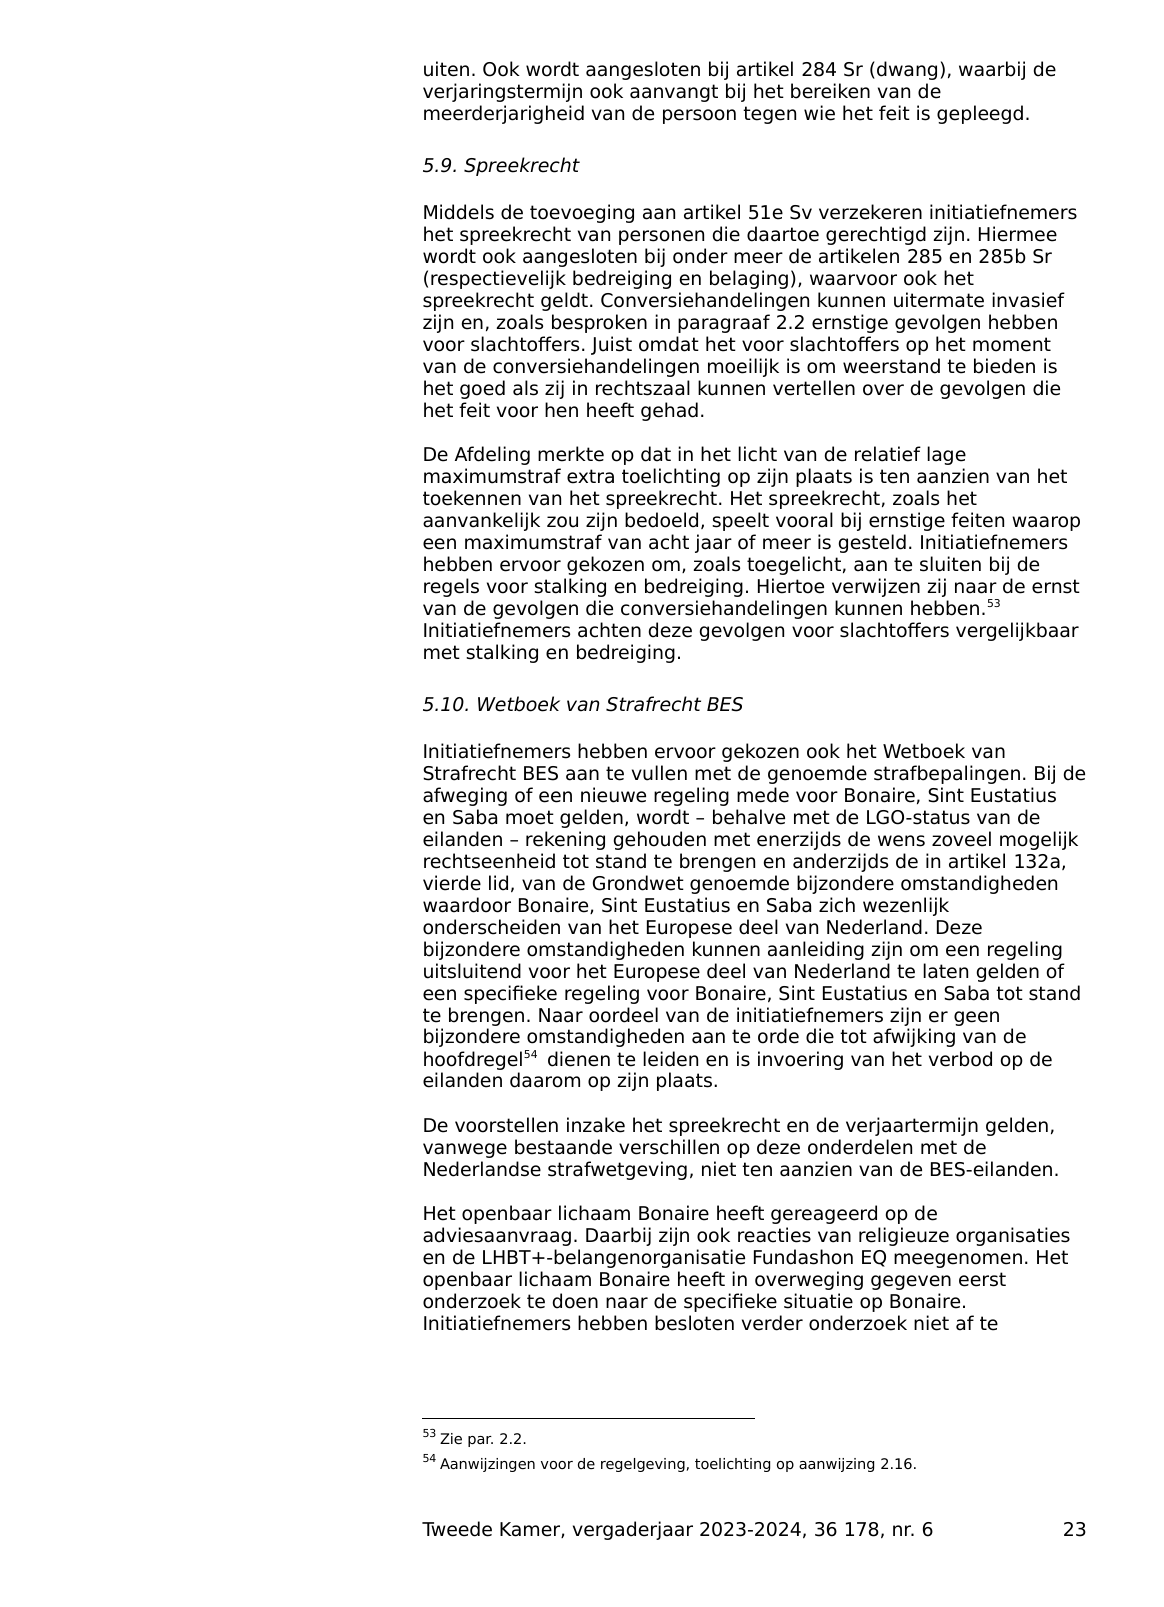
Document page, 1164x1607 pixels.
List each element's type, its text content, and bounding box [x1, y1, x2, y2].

text De voorstellen inzake het spreekrecht en de verjaartermijn gelden, vanwege bestaande verschillen op deze onderdelen met de Nederlandse strafwetgeving, niet ten aanzien van de BES-eilanden. [422, 1114, 1087, 1181]
subtitle 5.9. Spreekrecht [422, 155, 1087, 177]
text Initiatiefnemers hebben ervoor gekozen ook het Wetboek van Strafrecht BES aan te vullen met de genoemde strafbepalingen. Bij de afweging of een nieuwe regeling mede voor Bonaire, Sint Eustatius en Saba moet gelden, wordt – behalve met de LGO-status van de eilanden – rekening gehouden met enerzijds de wens zoveel mogelijk rechtseenheid tot stand te brengen en anderzijds de in artikel 132a, vierde lid, van de Grondwet genoemde bijzondere omstandigheden waardoor Bonaire, Sint Eustatius en Saba zich wezenlijk onderscheiden van het Europese deel van Nederland. Deze bijzondere omstandigheden kunnen aanleiding zijn om een regeling uitsluitend voor het Europese deel van Nederland te laten gelden of een specifieke regeling voor Bonaire, Sint Eustatius en Saba tot stand te brengen. Naar oordeel van de initiatiefnemers zijn er geen bijzondere omstandigheden aan te orde die tot afwijking van de hoofdregel dienen te leiden en is invoering van het verbod op de eilanden daarom op zijn plaats. [422, 741, 1087, 1092]
text De Afdeling merkte op dat in het licht van de relatief lage maximumstraf extra toelichting op zijn plaats is ten aanzien van het toekennen van het spreekrecht. Het spreekrecht, zoals het aanvankelijk zou zijn bedoeld, speelt vooral bij ernstige feiten waarop een maximumstraf van acht jaar of meer is gesteld. Initiatiefnemers hebben ervoor gekozen om, zoals toegelicht, aan te sluiten bij de regels voor stalking en bedreiging. Hiertoe verwijzen zij naar de ernst van de gevolgen die conversiehandelingen kunnen hebben. Initiatiefnemers achten deze gevolgen voor slachtoffers vergelijkbaar met stalking en bedreiging. [422, 444, 1087, 664]
text Aanwijzingen voor de regelgeving, toelichting op aanwijzing 2.16. [422, 1452, 1087, 1474]
text Het openbaar lichaam Bonaire heeft gereageerd op de adviesaanvraag. Daarbij zijn ook reacties van religieuze organisaties en de LHBT+-belangenorganisatie Fundashon EQ meegenomen. Het openbaar lichaam Bonaire heeft in overweging gegeven eerst onderzoek te doen naar de specifieke situatie op Bonaire. Initiatiefnemers hebben besloten verder onderzoek niet af te [422, 1203, 1087, 1334]
subtitle 5.10. Wetboek van Strafrecht BES [422, 694, 1087, 716]
text Middels de toevoeging aan artikel 51e Sv verzekeren initiatiefnemers het spreekrecht van personen die daartoe gerechtigd zijn. Hiermee wordt ook aangesloten bij onder meer de artikelen 285 en 285b Sr (respectievelijk bedreiging en belaging), waarvoor ook het spreekrecht geldt. Conversiehandelingen kunnen uitermate invasief zijn en, zoals besproken in paragraaf 2.2 ernstige gevolgen hebben voor slachtoffers. Juist omdat het voor slachtoffers op het moment van de conversiehandelingen moeilijk is om weerstand te bieden is het goed als zij in rechtszaal kunnen vertellen over de gevolgen die het feit voor hen heeft gehad. [422, 202, 1087, 422]
text Zie par. 2.2. [422, 1427, 1087, 1449]
text uiten. Ook wordt aangesloten bij artikel 284 Sr (dwang), waarbij de verjaringstermijn ook aanvangt bij het bereiken van de meerderjarigheid van de persoon tegen wie het feit is gepleegd. [422, 59, 1087, 125]
